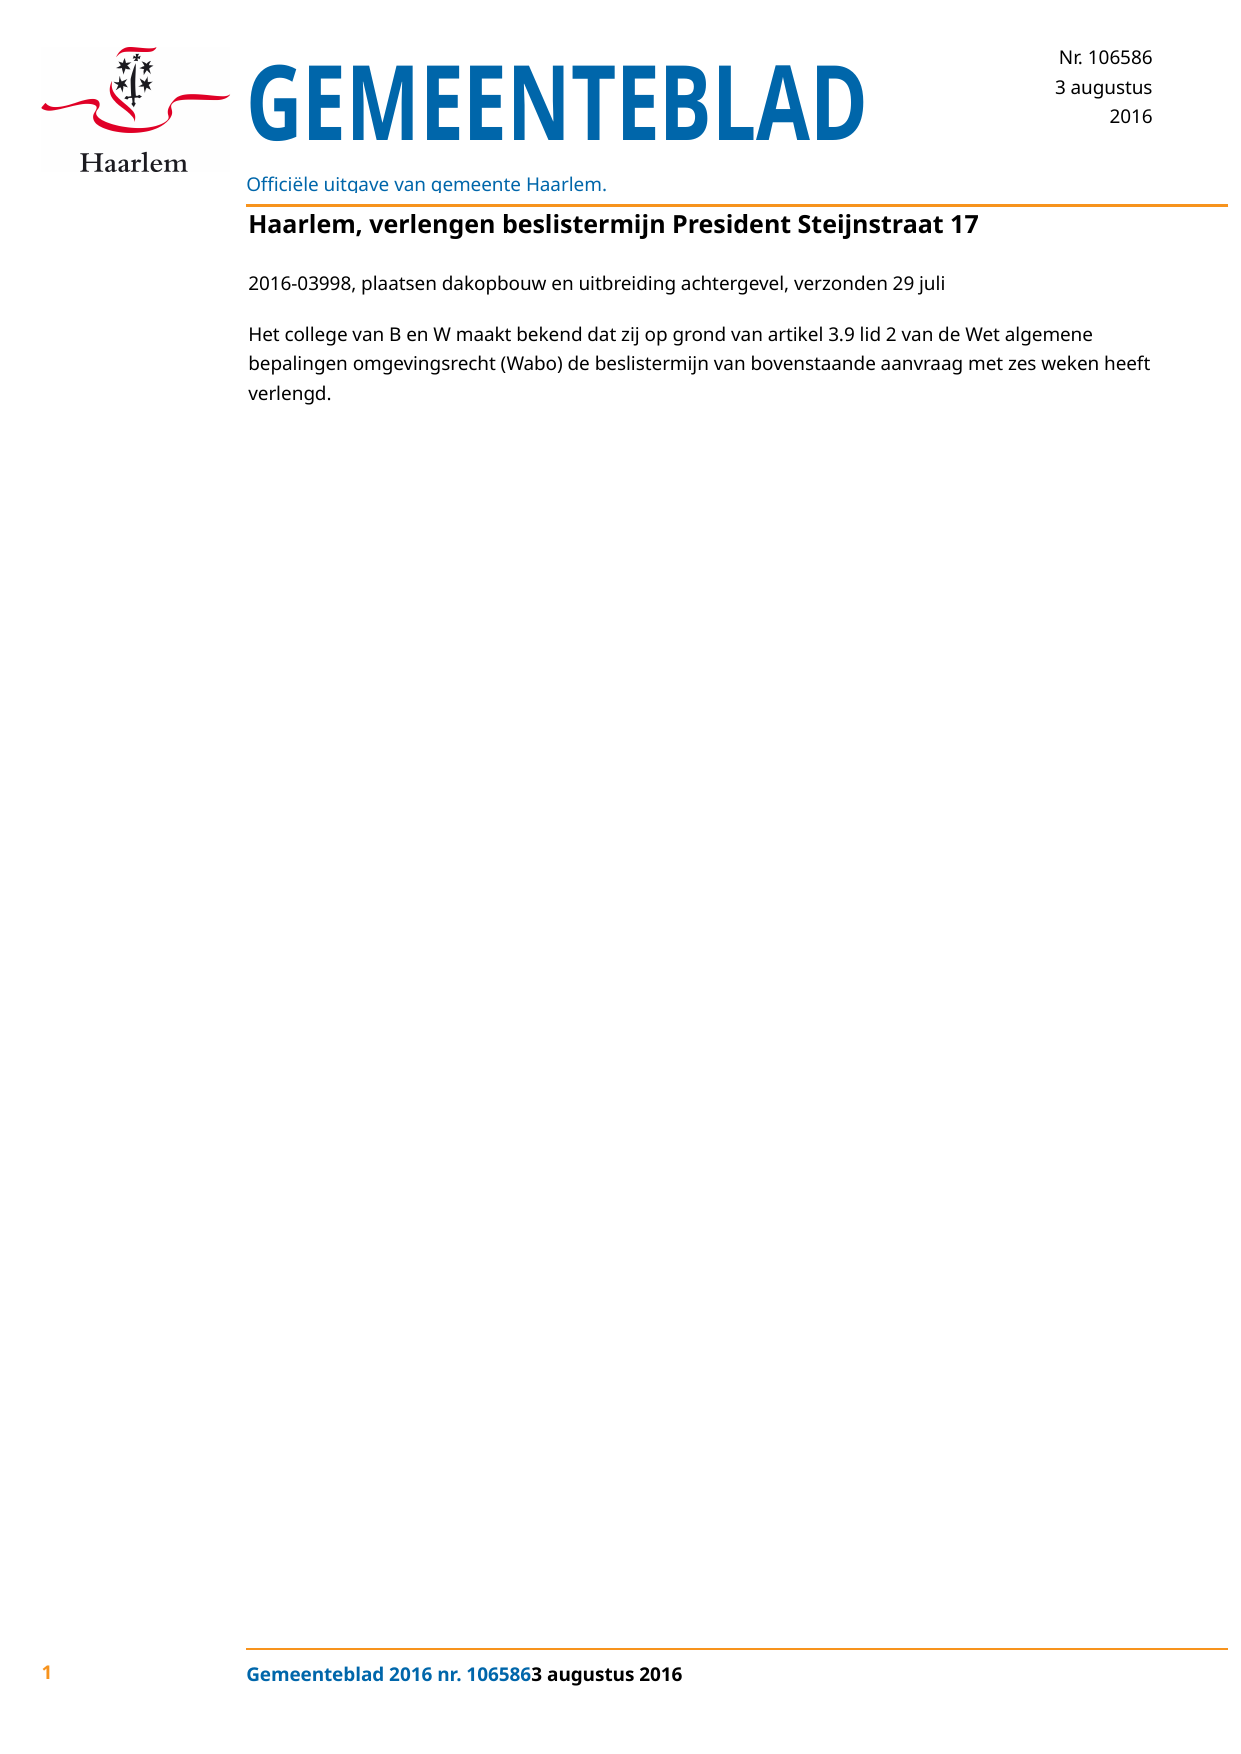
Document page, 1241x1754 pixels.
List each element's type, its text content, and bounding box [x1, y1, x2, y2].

text Haarlem, verlengen beslistermijn President Steijnstraat 17 [248, 207, 1152, 241]
picture [41, 47, 231, 172]
text Het college van B en W maakt bekend dat zij op grond van artikel 3.9 lid 2 van de Wet algemene bepalingen omgevingsrecht (Wabo) de beslistermijn van bovenstaande aanvraag met zes weken heeft verlengd. [248, 321, 1152, 406]
text 2016-03998, plaatsen dakopbouw en uitbreiding achtergevel, verzonden 29 juli [248, 270, 1152, 296]
